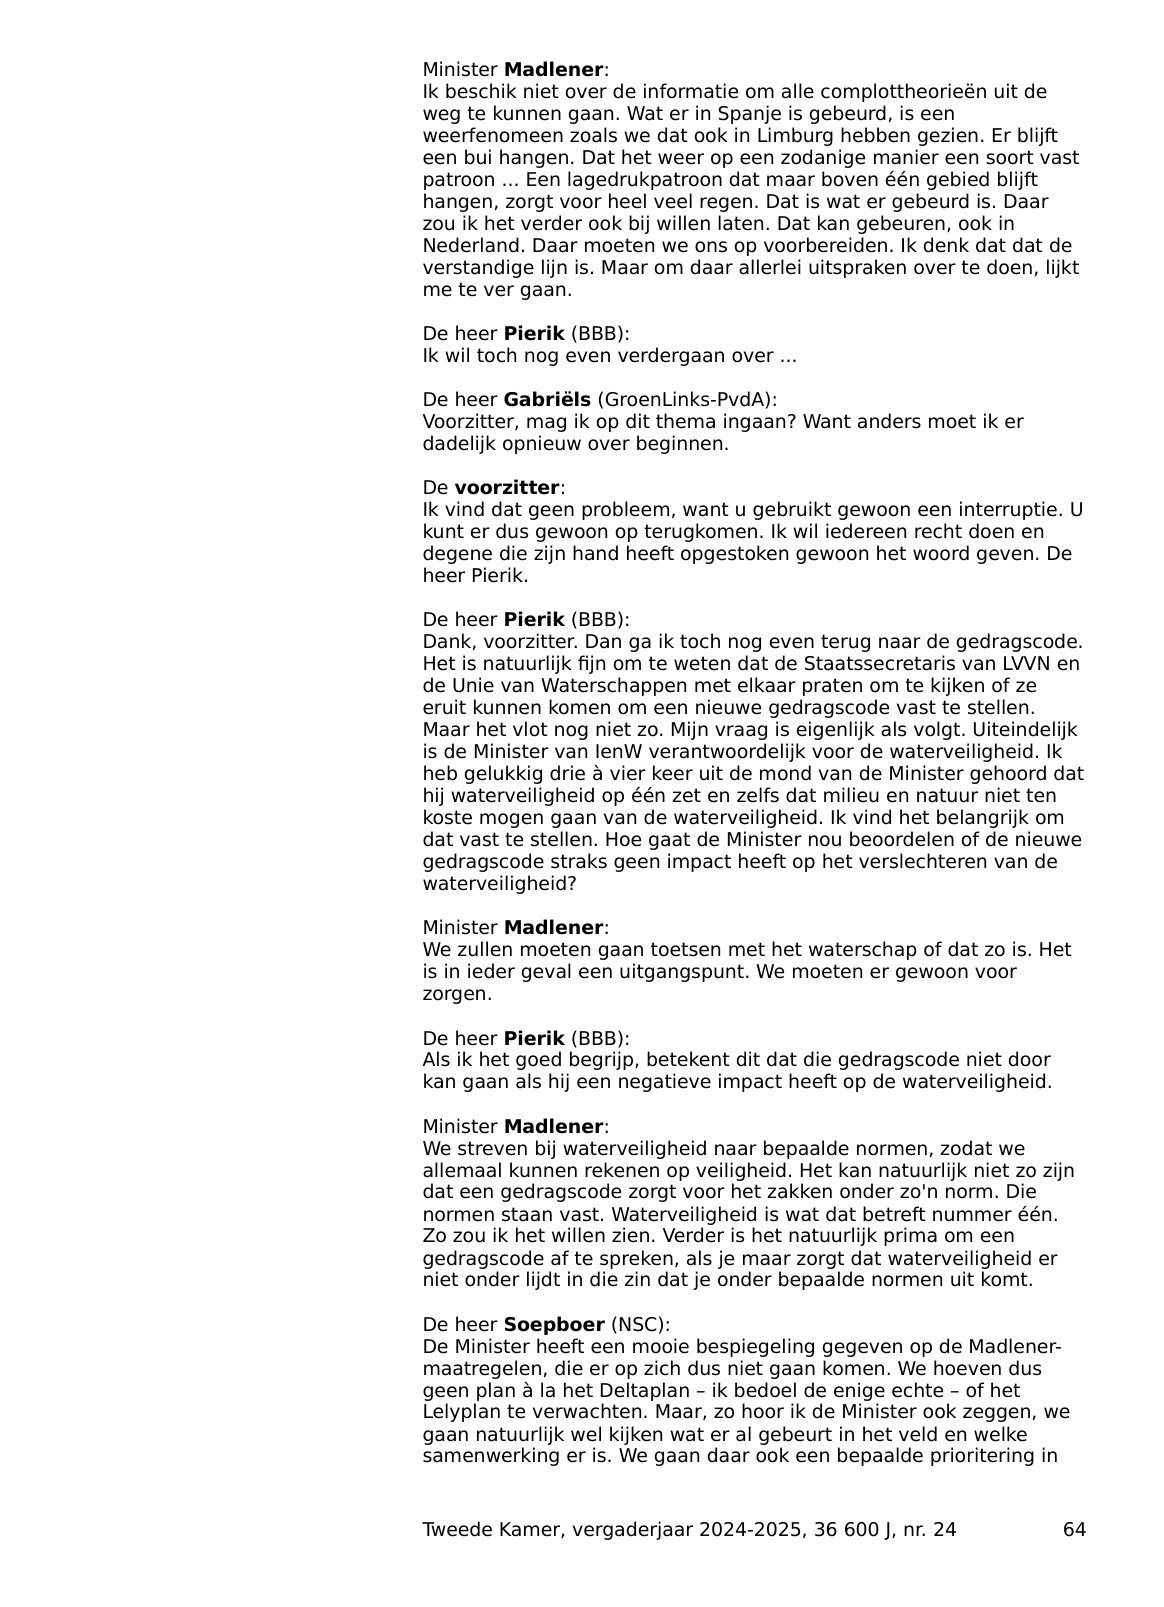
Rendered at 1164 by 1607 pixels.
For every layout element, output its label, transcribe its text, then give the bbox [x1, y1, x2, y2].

text Dank, voorzitter. Dan ga ik toch nog even terug naar de gedragscode. Het is natuurlijk fijn om te weten dat de Staatssecretaris van LVVN en de Unie van Waterschappen met elkaar praten om te kijken of ze eruit kunnen komen om een nieuwe gedragscode vast te stellen. Maar het vlot nog niet zo. Mijn vraag is eigenlijk als volgt. Uiteindelijk is de Minister van IenW verantwoordelijk voor de waterveiligheid. Ik heb gelukkig drie à vier keer uit de mond van de Minister gehoord dat hij waterveiligheid op één zet en zelfs dat milieu en natuur niet ten koste mogen gaan van de waterveiligheid. Ik vind het belangrijk om dat vast te stellen. Hoe gaat de Minister nou beoordelen of de nieuwe gedragscode straks geen impact heeft op het verslechteren van de waterveiligheid? [422, 631, 1087, 895]
text Minister Madlener: [422, 917, 1087, 939]
text Ik vind dat geen probleem, want u gebruikt gewoon een interruptie. U kunt er dus gewoon op terugkomen. Ik wil iedereen recht doen en degene die zijn hand heeft opgestoken gewoon het woord geven. De heer Pierik. [422, 499, 1087, 587]
text De heer Pierik (BBB): [422, 609, 1087, 631]
text Ik beschik niet over de informatie om alle complottheorieën uit de weg te kunnen gaan. Wat er in Spanje is gebeurd, is een weerfenomeen zoals we dat ook in Limburg hebben gezien. Er blijft een bui hangen. Dat het weer op een zodanige manier een soort vast patroon ... Een lagedrukpatroon dat maar boven één gebied blijft hangen, zorgt voor heel veel regen. Dat is wat er gebeurd is. Daar zou ik het verder ook bij willen laten. Dat kan gebeuren, ook in Nederland. Daar moeten we ons op voorbereiden. Ik denk dat dat de verstandige lijn is. Maar om daar allerlei uitspraken over te doen, lijkt me te ver gaan. [422, 81, 1087, 301]
text De heer Soepboer (NSC): [422, 1313, 1087, 1336]
text We streven bij waterveiligheid naar bepaalde normen, zodat we allemaal kunnen rekenen op veiligheid. Het kan natuurlijk niet zo zijn dat een gedragscode zorgt voor het zakken onder zo'n norm. Die normen staan vast. Waterveiligheid is wat dat betreft nummer één. Zo zou ik het willen zien. Verder is het natuurlijk prima om een gedragscode af te spreken, als je maar zorgt dat waterveiligheid er niet onder lijdt in die zin dat je onder bepaalde normen uit komt. [422, 1137, 1087, 1291]
text De Minister heeft een mooie bespiegeling gegeven op de Madlener-maatregelen, die er op zich dus niet gaan komen. We hoeven dus geen plan à la het Deltaplan – ik bedoel de enige echte – of het Lelyplan te verwachten. Maar, zo hoor ik de Minister ook zeggen, we gaan natuurlijk wel kijken wat er al gebeurt in het veld en welke samenwerking er is. We gaan daar ook een bepaalde prioritering in [422, 1336, 1087, 1467]
text Ik wil toch nog even verdergaan over ... [422, 345, 1087, 367]
text De voorzitter: [422, 477, 1087, 499]
text Voorzitter, mag ik op dit thema ingaan? Want anders moet ik er dadelijk opnieuw over beginnen. [422, 411, 1087, 455]
text Minister Madlener: [422, 59, 1087, 81]
text We zullen moeten gaan toetsen met het waterschap of dat zo is. Het is in ieder geval een uitgangspunt. We moeten er gewoon voor zorgen. [422, 939, 1087, 1005]
text Als ik het goed begrijp, betekent dit dat die gedragscode niet door kan gaan als hij een negatieve impact heeft op de waterveiligheid. [422, 1049, 1087, 1093]
text De heer Gabriëls (GroenLinks-PvdA): [422, 389, 1087, 411]
text De heer Pierik (BBB): [422, 323, 1087, 345]
text Minister Madlener: [422, 1116, 1087, 1137]
text De heer Pierik (BBB): [422, 1027, 1087, 1049]
